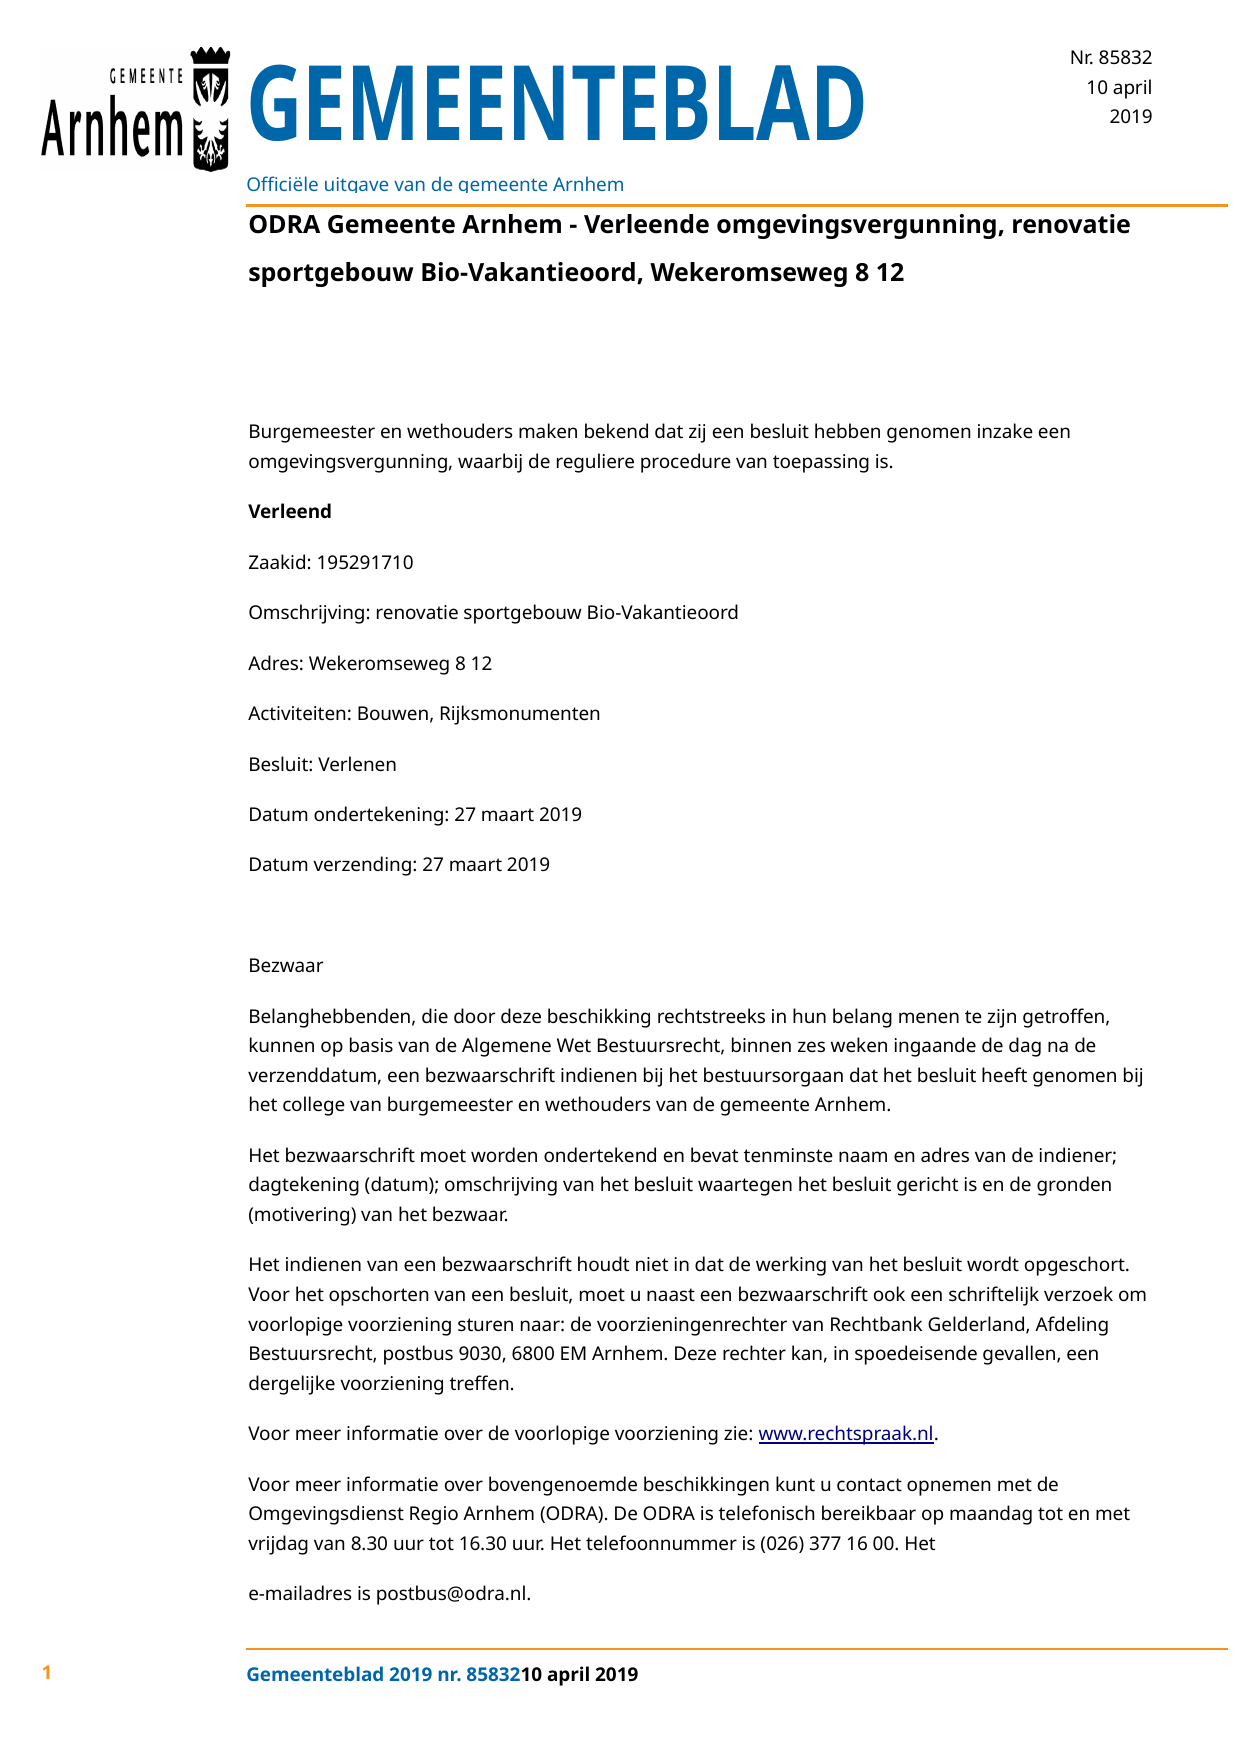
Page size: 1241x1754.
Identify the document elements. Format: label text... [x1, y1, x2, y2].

text ODRA Gemeente Arnhem - Verleende omgevingsvergunning, renovatie sportgebouw Bio-Vakantieoord, Wekeromseweg 8 12 [248, 207, 1152, 288]
text Het indienen van een bezwaarschrift houdt niet in dat de werking van het besluit wordt opgeschort. Voor het opschorten van een besluit, moet u naast een bezwaarschrift ook een schriftelijk verzoek om voorlopige voorziening sturen naar: de voorzieningenrechter van Rechtbank Gelderland, Afdeling Bestuursrecht, postbus 9030, 6800 EM Arnhem. Deze rechter kan, in spoedeisende gevallen, een dergelijke voorziening treffen. [248, 1252, 1152, 1396]
text Besluit: Verlenen [248, 751, 1152, 777]
text e-mailadres is postbus@odra.nl. [248, 1580, 1152, 1606]
picture [41, 47, 231, 172]
text Omschrijving: renovatie sportgebouw Bio-Vakantieoord [248, 599, 1152, 625]
text Het bezwaarschrift moet worden ondertekend en bevat tenminste naam en adres van de indiener; dagtekening (datum); omschrijving van het besluit waartegen het besluit gericht is en de gronden (motivering) van het bezwaar. [248, 1142, 1152, 1227]
text Voor meer informatie over de voorlopige voorziening zie: www.rechtspraak.nl. [248, 1420, 1152, 1446]
text Bezwaar [248, 952, 1152, 978]
text Adres: Wekeromseweg 8 12 [248, 650, 1152, 676]
text Datum ondertekening: 27 maart 2019 [248, 801, 1152, 827]
text Activiteiten: Bouwen, Rijksmonumenten [248, 700, 1152, 726]
text Belanghebbenden, die door deze beschikking rechtstreeks in hun belang menen te zijn getroffen, kunnen op basis van de Algemene Wet Bestuursrecht, binnen zes weken ingaande de dag na de verzenddatum, een bezwaarschrift indienen bij het bestuursorgaan dat het besluit heeft genomen bij het college van burgemeester en wethouders van de gemeente Arnhem. [248, 1003, 1152, 1117]
text Zaakid: 195291710 [248, 549, 1152, 575]
text Datum verzending: 27 maart 2019 [248, 852, 1152, 877]
text Verleend [248, 499, 1152, 524]
text Burgemeester en wethouders maken bekend dat zij een besluit hebben genomen inzake een omgevingsvergunning, waarbij de reguliere procedure van toepassing is. [248, 419, 1152, 474]
text Voor meer informatie over bovengenoemde beschikkingen kunt u contact opnemen met de Omgevingsdienst Regio Arnhem (ODRA). De ODRA is telefonisch bereikbaar op maandag tot en met vrijdag van 8.30 uur tot 16.30 uur. Het telefoonnummer is (026) 377 16 00. Het [248, 1471, 1152, 1556]
